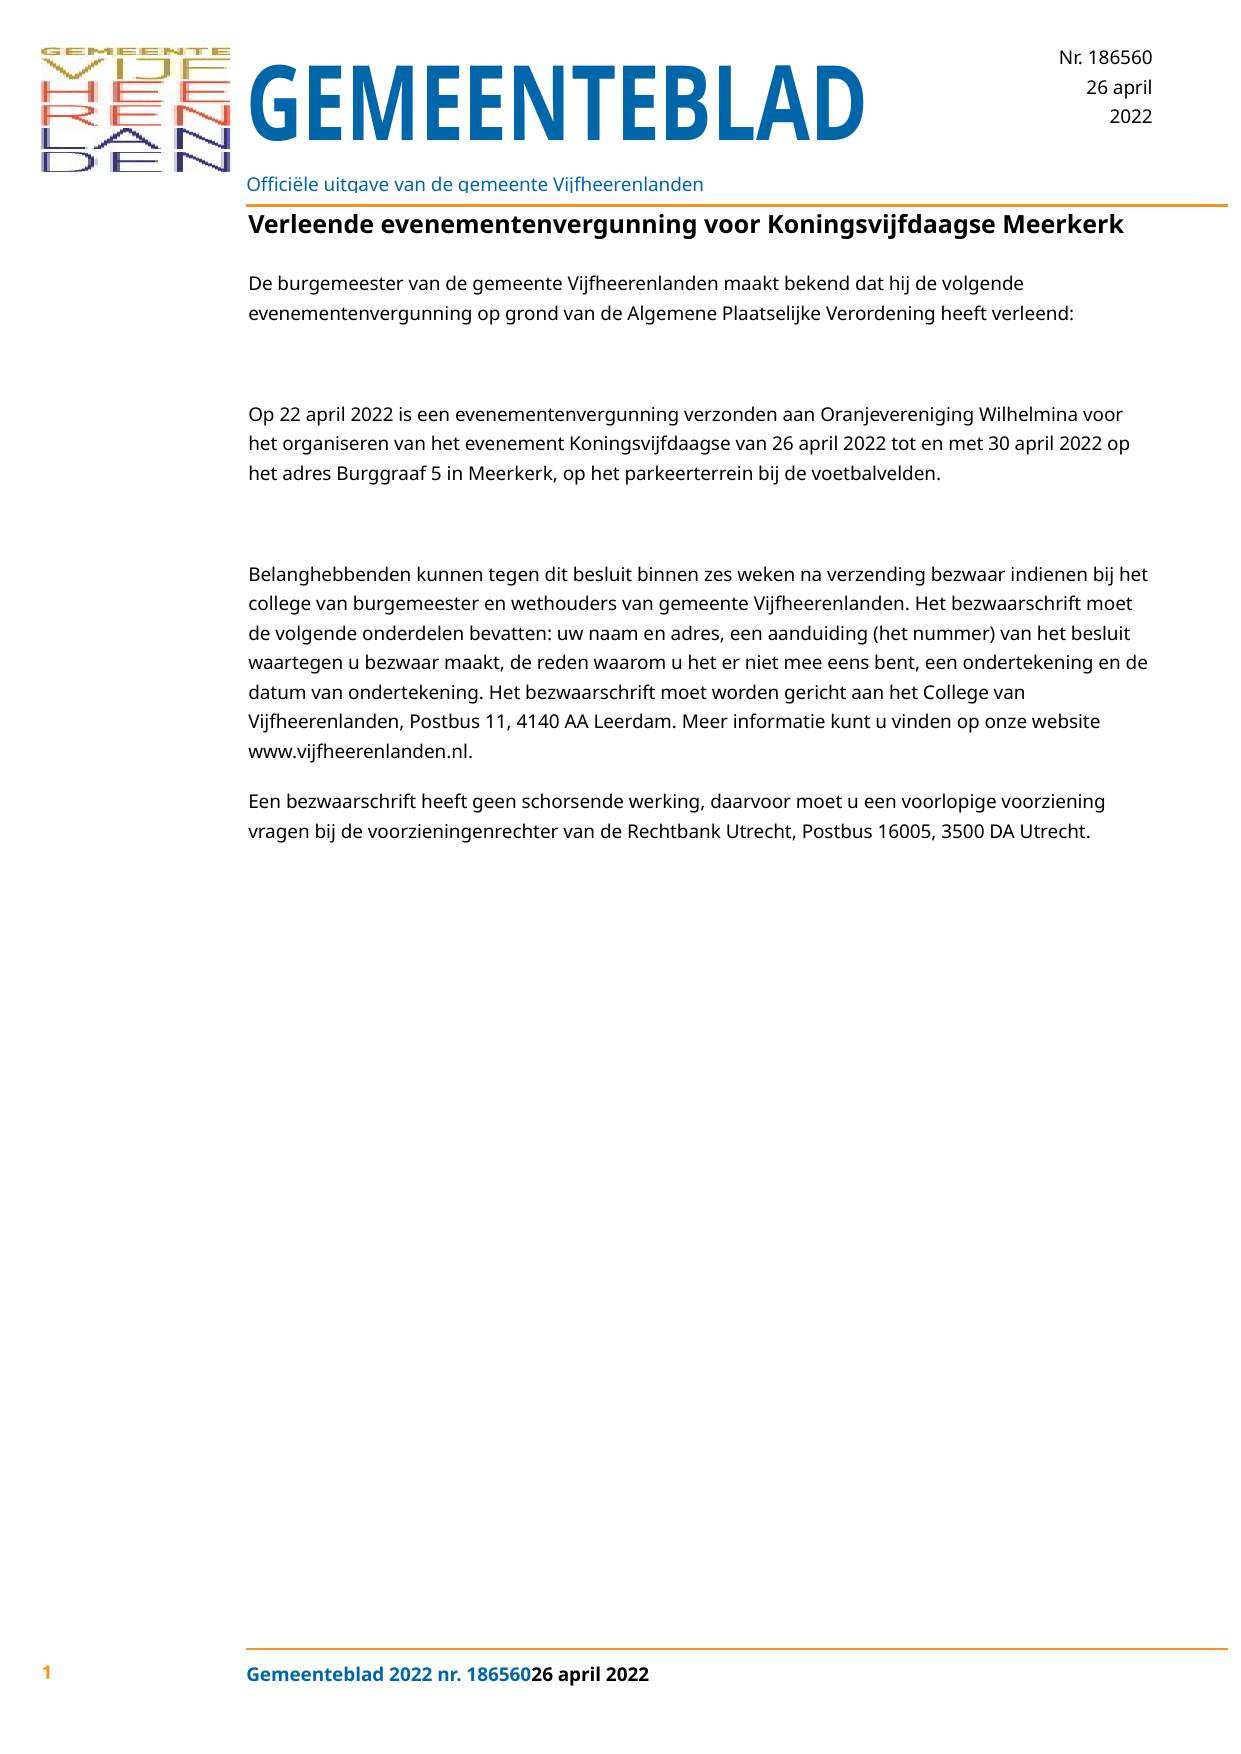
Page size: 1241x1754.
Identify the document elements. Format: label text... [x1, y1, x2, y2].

text Op 22 april 2022 is een evenementenvergunning verzonden aan Oranjevereniging Wilhelmina voor het organiseren van het evenement Koningsvijfdaagse van 26 april 2022 tot en met 30 april 2022 op het adres Burggraaf 5 in Meerkerk, op het parkeerterrein bij de voetbalvelden. [248, 401, 1152, 486]
text Een bezwaarschrift heeft geen schorsende werking, daarvoor moet u een voorlopige voorziening vragen bij de voorzieningenrechter van de Rechtbank Utrecht, Postbus 16005, 3500 DA Utrecht. [248, 789, 1152, 844]
picture [41, 47, 231, 172]
text Verleende evenementenvergunning voor Koningsvijfdaagse Meerkerk [248, 207, 1152, 241]
text Belanghebbenden kunnen tegen dit besluit binnen zes weken na verzending bezwaar indienen bij het college van burgemeester en wethouders van gemeente Vijfheerenlanden. Het bezwaarschrift moet de volgende onderdelen bevatten: uw naam en adres, een aanduiding (het nummer) van het besluit waartegen u bezwaar maakt, de reden waarom u het er niet mee eens bent, een ondertekening en de datum van ondertekening. Het bezwaarschrift moet worden gericht aan het College van Vijfheerenlanden, Postbus 11, 4140 AA Leerdam. Meer informatie kunt u vinden op onze website www.vijfheerenlanden.nl. [248, 561, 1152, 764]
text De burgemeester van de gemeente Vijfheerenlanden maakt bekend dat hij de volgende evenementenvergunning op grond van de Algemene Plaatselijke Verordening heeft verleend: [248, 270, 1152, 326]
